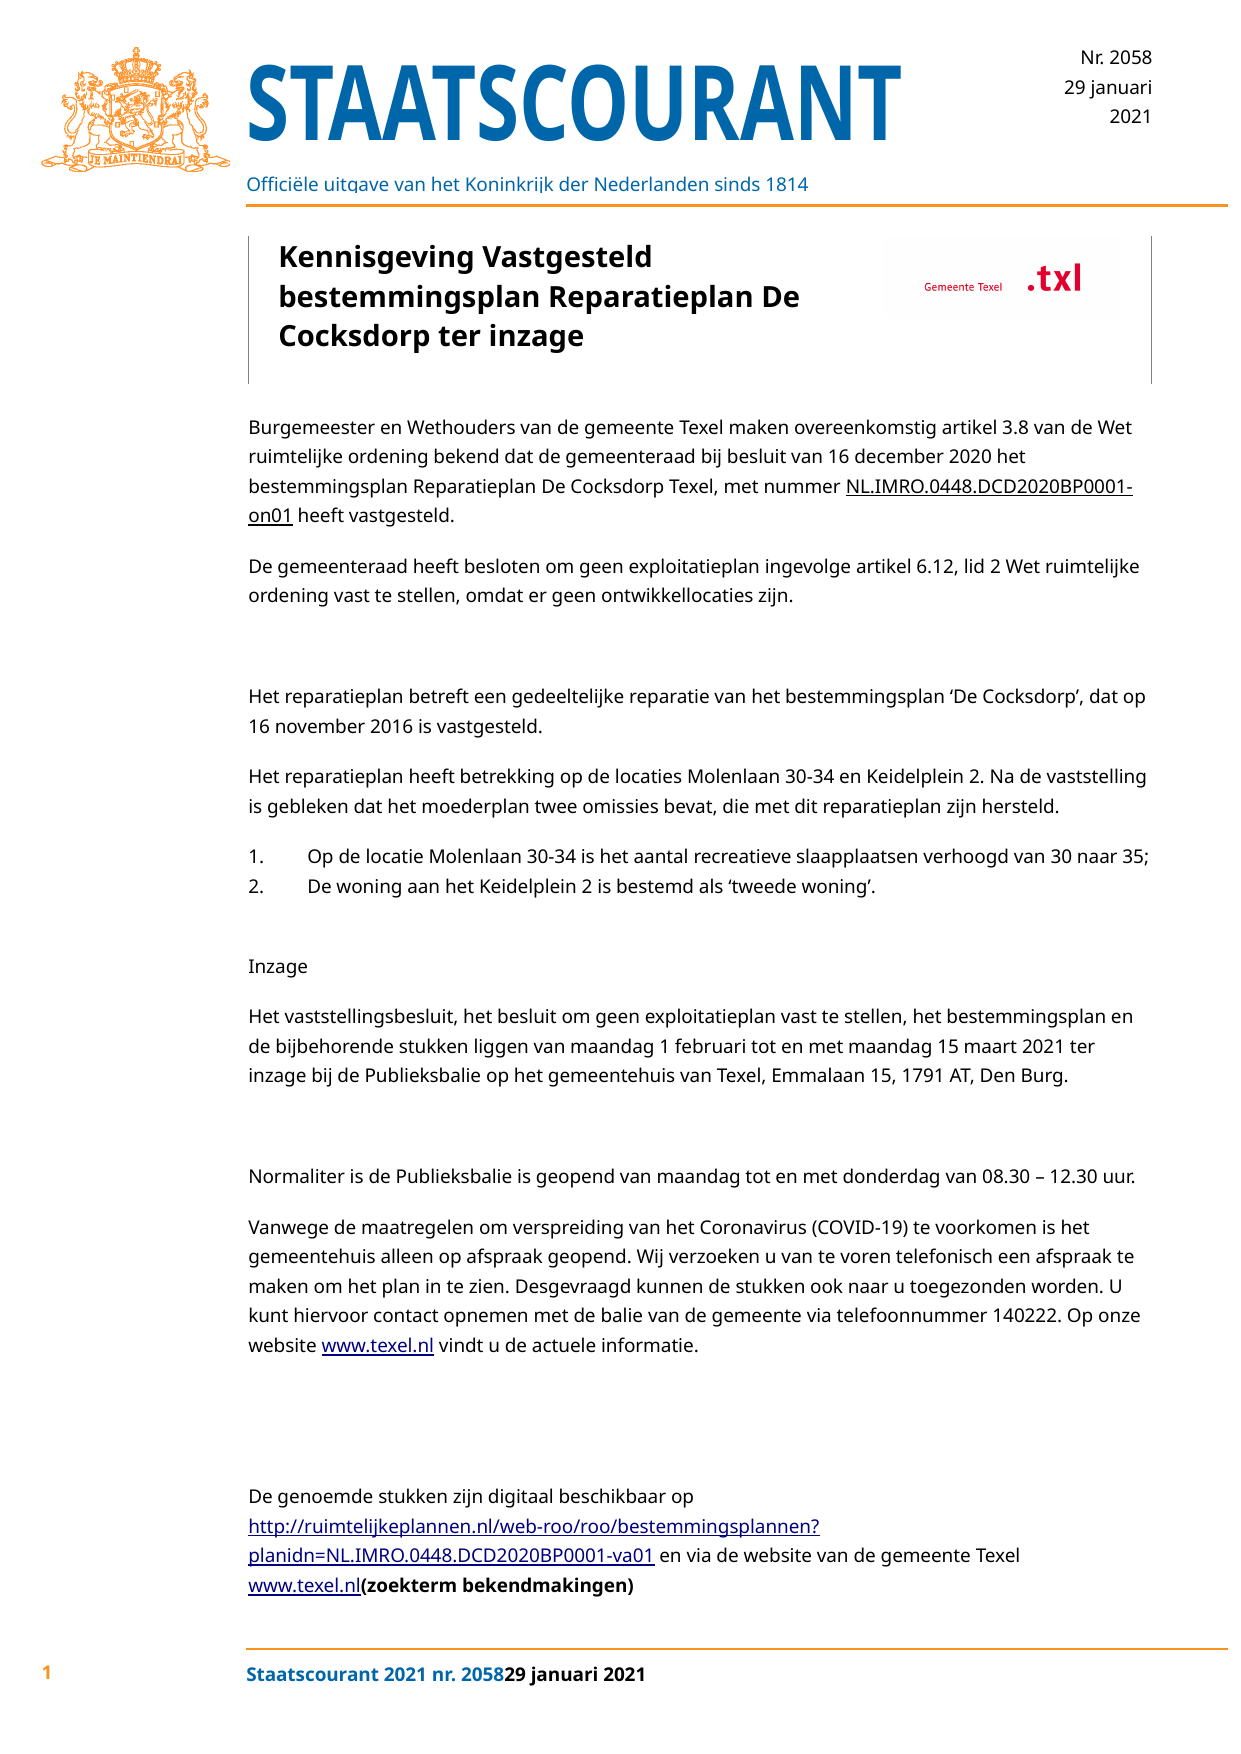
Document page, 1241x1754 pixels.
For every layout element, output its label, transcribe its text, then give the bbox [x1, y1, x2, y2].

picture [882, 236, 1119, 318]
text Normaliter is de Publieksbalie is geopend van maandag tot en met donderdag van 08.30 – 12.30 uur. [248, 1163, 1152, 1189]
list De woning aan het Keidelplein 2 is bestemd als ‘tweede woning’. [248, 873, 1152, 899]
text De genoemde stukken zijn digitaal beschikbaar op http://ruimtelijkeplannen.nl/web-roo/roo/bestemmingsplannen?planidn=NL.IMRO.0448.DCD2020BP0001-va01 en via de website van de gemeente Texel www.texel.nl(zoekterm bekendmakingen) [248, 1483, 1152, 1598]
text Inzage [248, 953, 1152, 979]
text De gemeenteraad heeft besloten om geen exploitatieplan ingevolge artikel 6.12, lid 2 Wet ruimtelijke ordening vast te stellen, omdat er geen ontwikkellocaties zijn. [248, 553, 1152, 608]
text Het reparatieplan heeft betrekking op de locaties Molenlaan 30-34 en Keidelplein 2. Na de vaststelling is gebleken dat het moederplan twee omissies bevat, die met dit reparatieplan zijn hersteld. [248, 763, 1152, 819]
text Het reparatieplan betreft een gedeeltelijke reparatie van het bestemmingsplan ‘De Cocksdorp’, dat op 16 november 2016 is vastgesteld. [248, 683, 1152, 739]
text Vanwege de maatregelen om verspreiding van het Coronavirus (COVID-19) te voorkomen is het gemeentehuis alleen op afspraak geopend. Wij verzoeken u van te voren telefonisch een afspraak te maken om het plan in te zien. Desgevraagd kunnen de stukken ook naar u toegezonden worden. U kunt hiervoor contact opnemen met de balie van de gemeente via telefoonnummer 140222. Op onze website www.texel.nl vindt u de actuele informatie. [248, 1214, 1152, 1358]
picture [41, 47, 231, 172]
text Het vaststellingsbesluit, het besluit om geen exploitatieplan vast te stellen, het bestemmingsplan en de bijbehorende stukken liggen van maandag 1 februari tot en met maandag 15 maart 2021 ter inzage bij de Publieksbalie op het gemeentehuis van Texel, Emmalaan 15, 1791 AT, Den Burg. [248, 1003, 1152, 1088]
text Burgemeester en Wethouders van de gemeente Texel maken overeenkomstig artikel 3.8 van de Wet ruimtelijke ordening bekend dat de gemeenteraad bij besluit van 16 december 2020 het bestemmingsplan Reparatieplan De Cocksdorp Texel, met nummer NL.IMRO.0448.DCD2020BP0001-on01 heeft vastgesteld. [248, 414, 1152, 528]
table_header [850, 236, 1151, 384]
list Op de locatie Molenlaan 30-34 is het aantal recreatieve slaapplaatsen verhoogd van 30 naar 35; [248, 843, 1152, 869]
table_header Kennisgeving Vastgesteld bestemmingsplan Reparatieplan De Cocksdorp ter inzage [249, 236, 850, 384]
